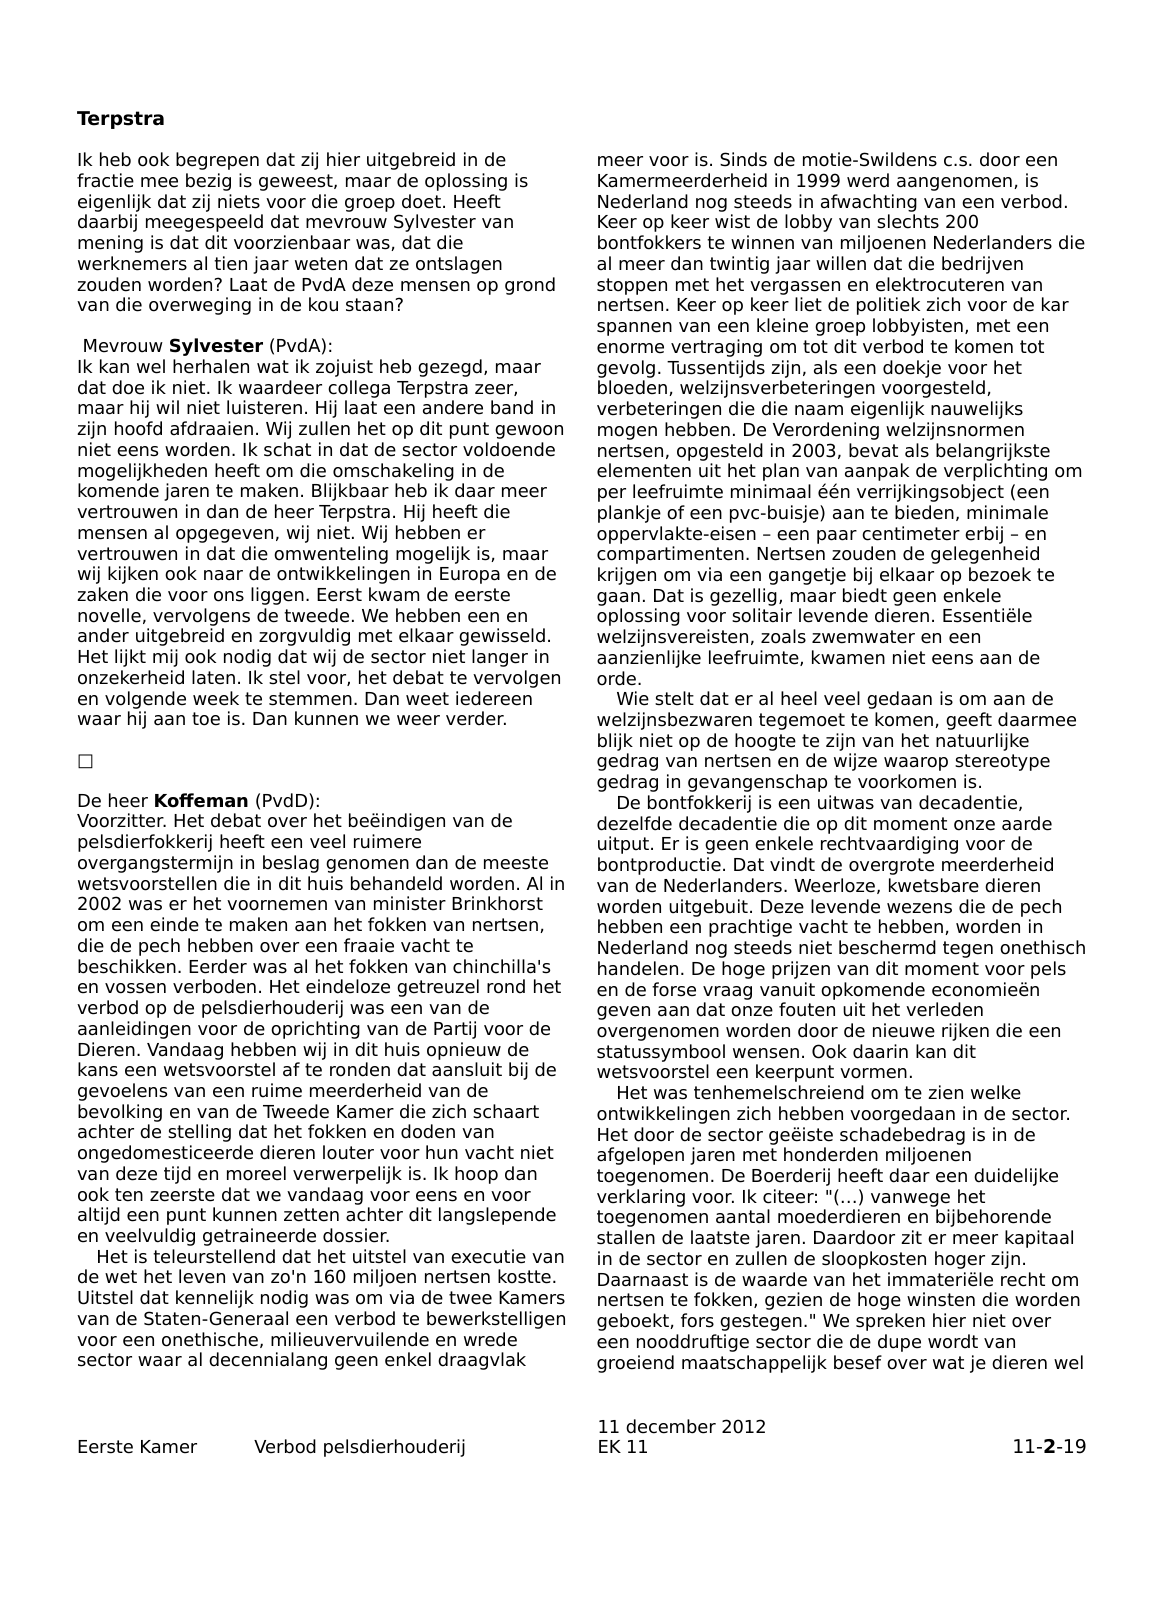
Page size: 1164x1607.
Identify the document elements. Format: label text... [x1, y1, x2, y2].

text Ik kan wel herhalen wat ik zojuist heb gezegd, maar dat doe ik niet. Ik waardeer collega Terpstra zeer, maar hij wil niet luisteren. Hij laat een andere band in zijn hoofd afdraaien. Wij zullen het op dit punt gewoon niet eens worden. Ik schat in dat de sector voldoende mogelijkheden heeft om die omschakeling in de komende jaren te maken. Blijkbaar heb ik daar meer vertrouwen in dan de heer Terpstra. Hij heeft die mensen al opgegeven, wij niet. Wij hebben er vertrouwen in dat die omwenteling mogelijk is, maar wij kijken ook naar de ontwikkelingen in Europa en de zaken die voor ons liggen. Eerst kwam de eerste novelle, vervolgens de tweede. We hebben een en ander uitgebreid en zorgvuldig met elkaar gewisseld. Het lijkt mij ook nodig dat wij de sector niet langer in onzekerheid laten. Ik stel voor, het debat te vervolgen en volgende week te stemmen. Dan weet iedereen waar hij aan toe is. Dan kunnen we weer verder. [77, 357, 567, 730]
text Ik heb ook begrepen dat zij hier uitgebreid in de fractie mee bezig is geweest, maar de oplossing is eigenlijk dat zij niets voor die groep doet. Heeft daarbij meegespeeld dat mevrouw Sylvester van mening is dat dit voorzienbaar was, dat die werknemers al tien jaar weten dat ze ontslagen zouden worden? Laat de PvdA deze mensen op grond van die overweging in de kou staan? [77, 150, 567, 316]
text □ [77, 750, 567, 771]
text Het is teleurstellend dat het uitstel van executie van de wet het leven van zo'n 160 miljoen nertsen kostte. Uitstel dat kennelijk nodig was om via de twee Kamers van de Staten-Generaal een verbod te bewerkstelligen voor een onethische, milieuvervuilende en wrede sector waar al decennialang geen enkel draagvlak [77, 1247, 567, 1371]
text De heer Koffeman (PvdD): [77, 791, 567, 811]
text meer voor is. Sinds de motie-Swildens c.s. door een Kamermeerderheid in 1999 werd aangenomen, is Nederland nog steeds in afwachting van een verbod. Keer op keer wist de lobby van slechts 200 bontfokkers te winnen van miljoenen Nederlanders die al meer dan twintig jaar willen dat die bedrijven stoppen met het vergassen en elektrocuteren van nertsen. Keer op keer liet de politiek zich voor de kar spannen van een kleine groep lobbyisten, met een enorme vertraging om tot dit verbod te komen tot gevolg. Tussentijds zijn, als een doekje voor het bloeden, welzijnsverbeteringen voorgesteld, verbeteringen die die naam eigenlijk nauwelijks mogen hebben. De Verordening welzijnsnormen nertsen, opgesteld in 2003, bevat als belangrijkste elementen uit het plan van aanpak de verplichting om per leefruimte minimaal één verrijkingsobject (een plankje of een pvc-buisje) aan te bieden, minimale oppervlakte-eisen – een paar centimeter erbij – en compartimenten. Nertsen zouden de gelegenheid krijgen om via een gangetje bij elkaar op bezoek te gaan. Dat is gezellig, maar biedt geen enkele oplossing voor solitair levende dieren. Essentiële welzijnsvereisten, zoals zwemwater en een aanzienlijke leefruimte, kwamen niet eens aan de orde. [596, 150, 1087, 689]
text Wie stelt dat er al heel veel gedaan is om aan de welzijnsbezwaren tegemoet te komen, geeft daarmee blijk niet op de hoogte te zijn van het natuurlijke gedrag van nertsen en de wijze waarop stereotype gedrag in gevangenschap te voorkomen is. [596, 689, 1087, 793]
text Voorzitter. Het debat over het beëindigen van de pelsdierfokkerij heeft een veel ruimere overgangstermijn in beslag genomen dan de meeste wetsvoorstellen die in dit huis behandeld worden. Al in 2002 was er het voornemen van minister Brinkhorst om een einde te maken aan het fokken van nertsen, die de pech hebben over een fraaie vacht te beschikken. Eerder was al het fokken van chinchilla's en vossen verboden. Het eindeloze getreuzel rond het verbod op de pelsdierhouderij was een van de aanleidingen voor de oprichting van de Partij voor de Dieren. Vandaag hebben wij in dit huis opnieuw de kans een wetsvoorstel af te ronden dat aansluit bij de gevoelens van een ruime meerderheid van de bevolking en van de Tweede Kamer die zich schaart achter de stelling dat het fokken en doden van ongedomesticeerde dieren louter voor hun vacht niet van deze tijd en moreel verwerpelijk is. Ik hoop dan ook ten zeerste dat we vandaag voor eens en voor altijd een punt kunnen zetten achter dit langslepende en veelvuldig getraineerde dossier. [77, 811, 567, 1247]
text Mevrouw Sylvester (PvdA): [77, 336, 567, 357]
text De bontfokkerij is een uitwas van decadentie, dezelfde decadentie die op dit moment onze aarde uitput. Er is geen enkele rechtvaardiging voor de bontproductie. Dat vindt de overgrote meerderheid van de Nederlanders. Weerloze, kwetsbare dieren worden uitgebuit. Deze levende wezens die de pech hebben een prachtige vacht te hebben, worden in Nederland nog steeds niet beschermd tegen onethisch handelen. De hoge prijzen van dit moment voor pels en de forse vraag vanuit opkomende economieën geven aan dat onze fouten uit het verleden overgenomen worden door de nieuwe rijken die een statussymbool wensen. Ook daarin kan dit wetsvoorstel een keerpunt vormen. [596, 793, 1087, 1083]
text Het was tenhemelschreiend om te zien welke ontwikkelingen zich hebben voorgedaan in de sector. Het door de sector geëiste schadebedrag is in de afgelopen jaren met honderden miljoenen toegenomen. De Boerderij heeft daar een duidelijke verklaring voor. Ik citeer: "(…) vanwege het toegenomen aantal moederdieren en bijbehorende stallen de laatste jaren. Daardoor zit er meer kapitaal in de sector en zullen de sloopkosten hoger zijn. Daarnaast is de waarde van het immateriële recht om nertsen te fokken, gezien de hoge winsten die worden geboekt, fors gestegen." We spreken hier niet over een nooddruftige sector die de dupe wordt van groeiend maatschappelijk besef over wat je dieren wel [596, 1083, 1087, 1373]
